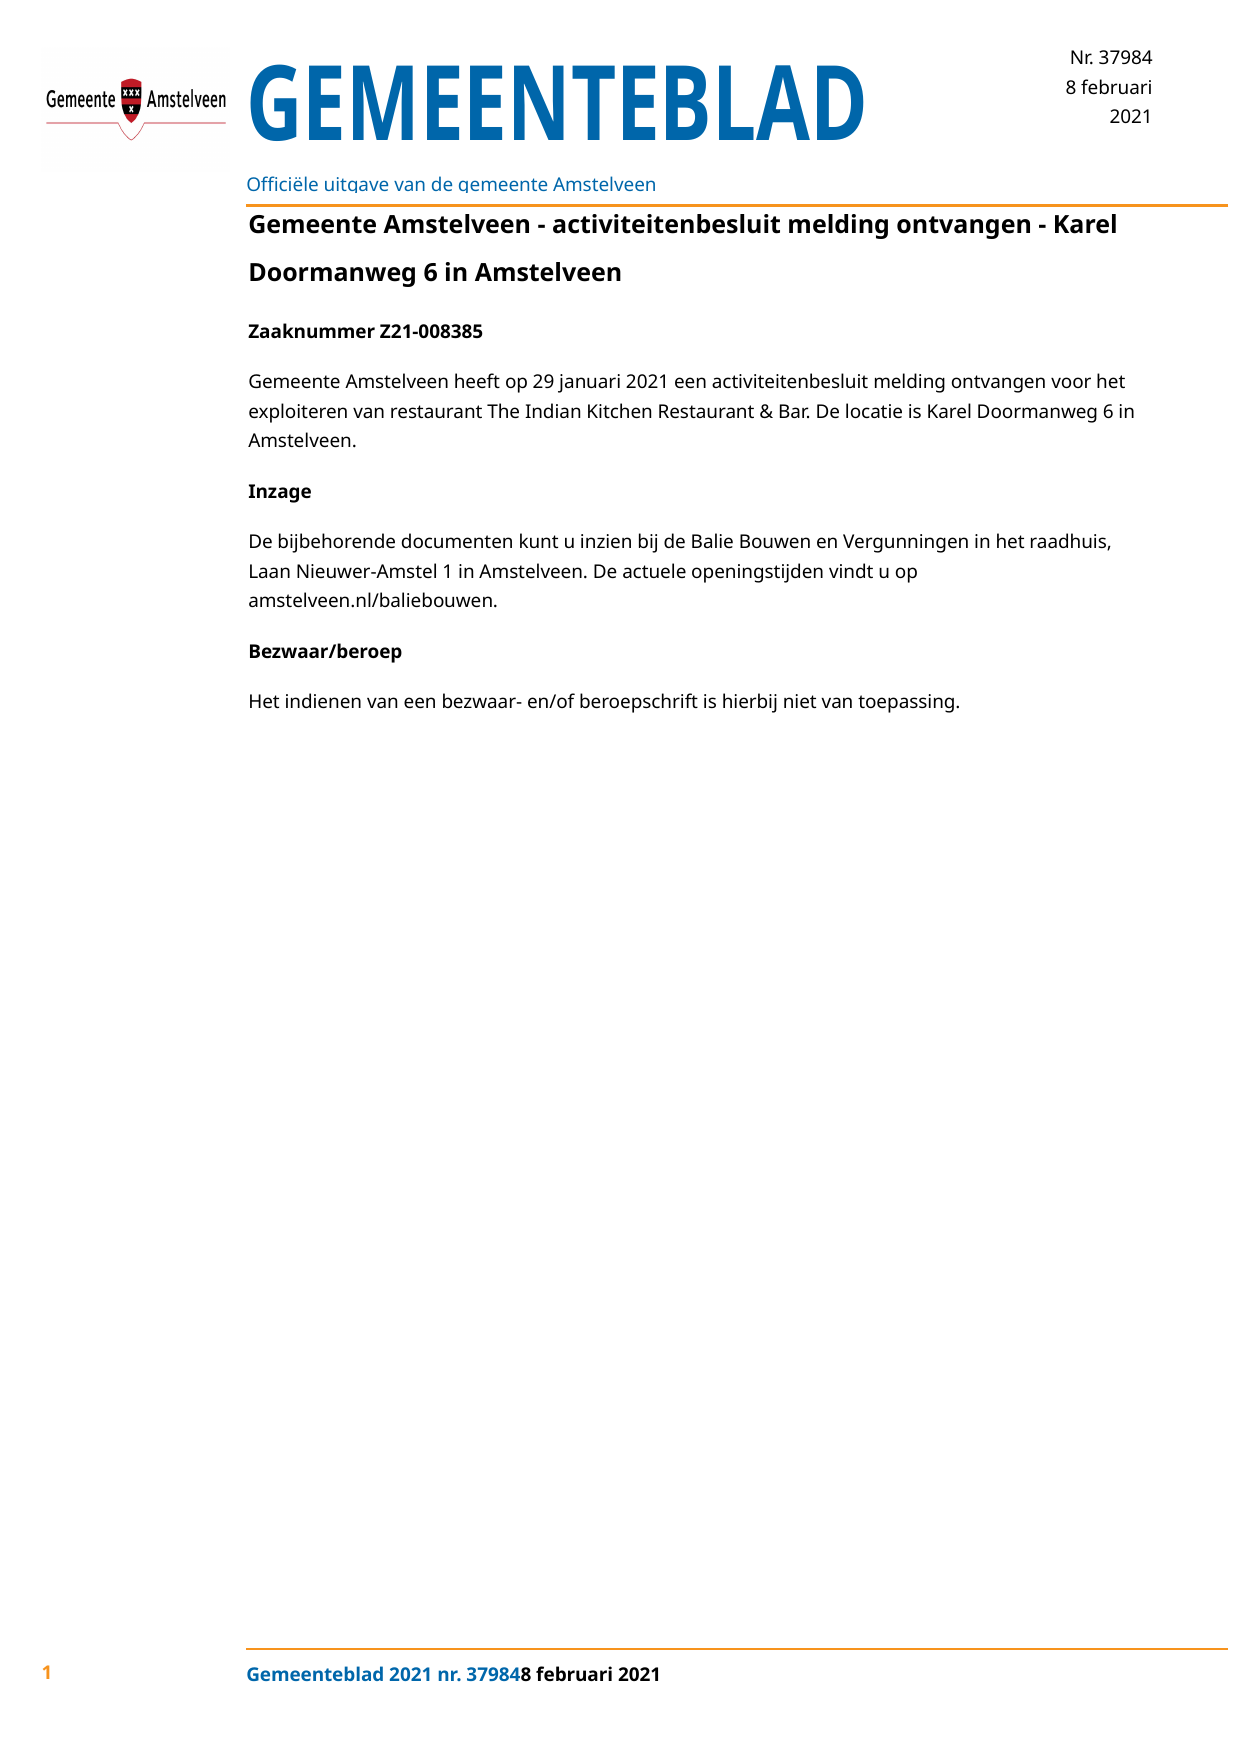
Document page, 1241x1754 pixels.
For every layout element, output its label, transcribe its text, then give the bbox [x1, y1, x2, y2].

text De bijbehorende documenten kunt u inzien bij de Balie Bouwen en Vergunningen in het raadhuis, Laan Nieuwer-Amstel 1 in Amstelveen. De actuele openingstijden vindt u op amstelveen.nl/baliebouwen. [248, 528, 1152, 613]
text Het indienen van een bezwaar- en/of beroepschrift is hierbij niet van toepassing. [248, 688, 1152, 714]
text Zaaknummer Z21-008385 [248, 318, 1152, 344]
text Inzage [248, 478, 1152, 504]
text Bezwaar/beroep [248, 638, 1152, 664]
picture [41, 47, 231, 172]
text Gemeente Amstelveen - activiteitenbesluit melding ontvangen - Karel Doormanweg 6 in Amstelveen [248, 207, 1152, 288]
text Gemeente Amstelveen heeft op 29 januari 2021 een activiteitenbesluit melding ontvangen voor het exploiteren van restaurant The Indian Kitchen Restaurant & Bar. De locatie is Karel Doormanweg 6 in Amstelveen. [248, 368, 1152, 453]
